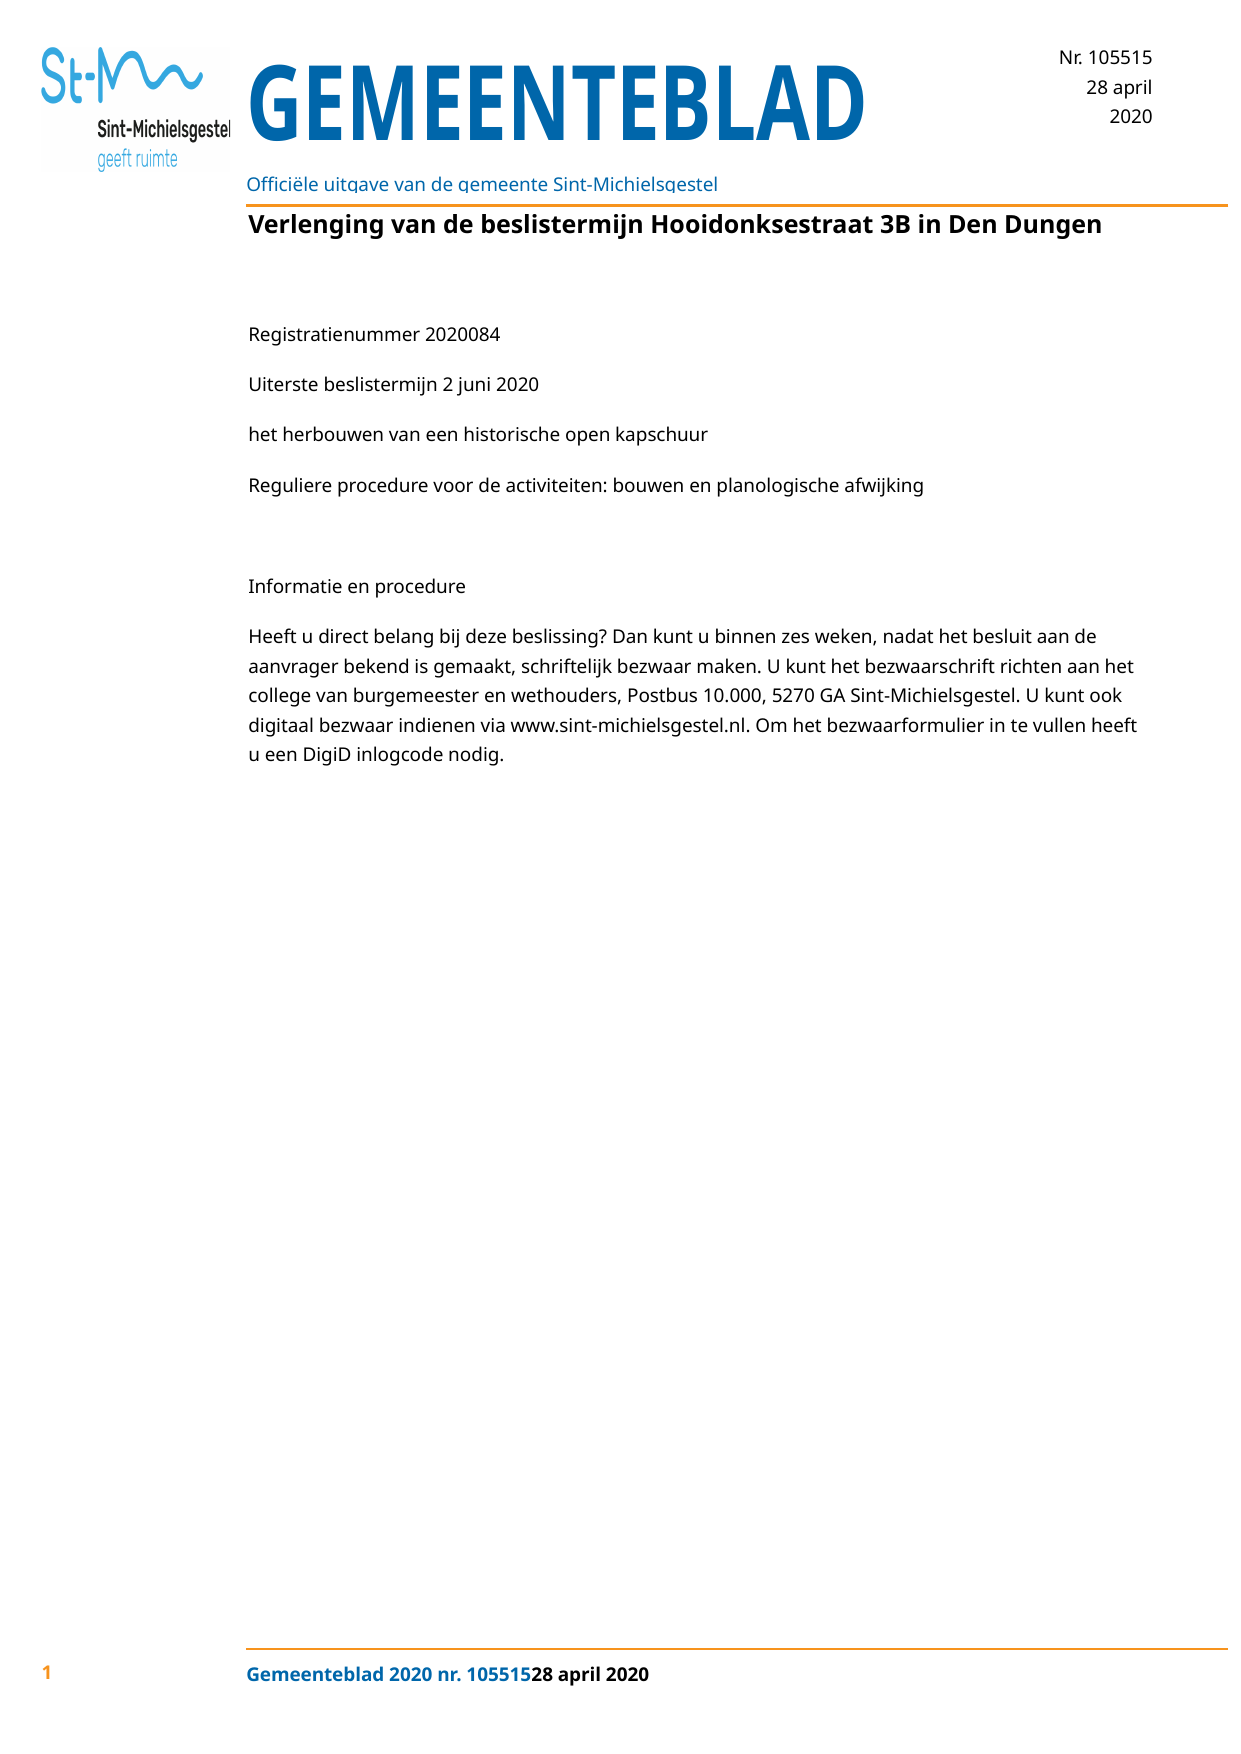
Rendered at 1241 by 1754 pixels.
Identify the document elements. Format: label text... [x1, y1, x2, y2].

text Uiterste beslistermijn 2 juni 2020 [248, 371, 1152, 397]
text Verlenging van de beslistermijn Hooidonksestraat 3B in Den Dungen [248, 207, 1152, 241]
text het herbouwen van een historische open kapschuur [248, 422, 1152, 447]
text Reguliere procedure voor de activiteiten: bouwen en planologische afwijking [248, 472, 1152, 498]
text Informatie en procedure [248, 573, 1152, 598]
text Registratienummer 2020084 [248, 321, 1152, 346]
text Heeft u direct belang bij deze beslissing? Dan kunt u binnen zes weken, nadat het besluit aan de aanvrager bekend is gemaakt, schriftelijk bezwaar maken. U kunt het bezwaarschrift richten aan het college van burgemeester en wethouders, Postbus 10.000, 5270 GA Sint-Michielsgestel. U kunt ook digitaal bezwaar indienen via www.sint-michielsgestel.nl. Om het bezwaarformulier in te vullen heeft u een DigiD inlogcode nodig. [248, 623, 1152, 767]
picture [41, 47, 231, 172]
